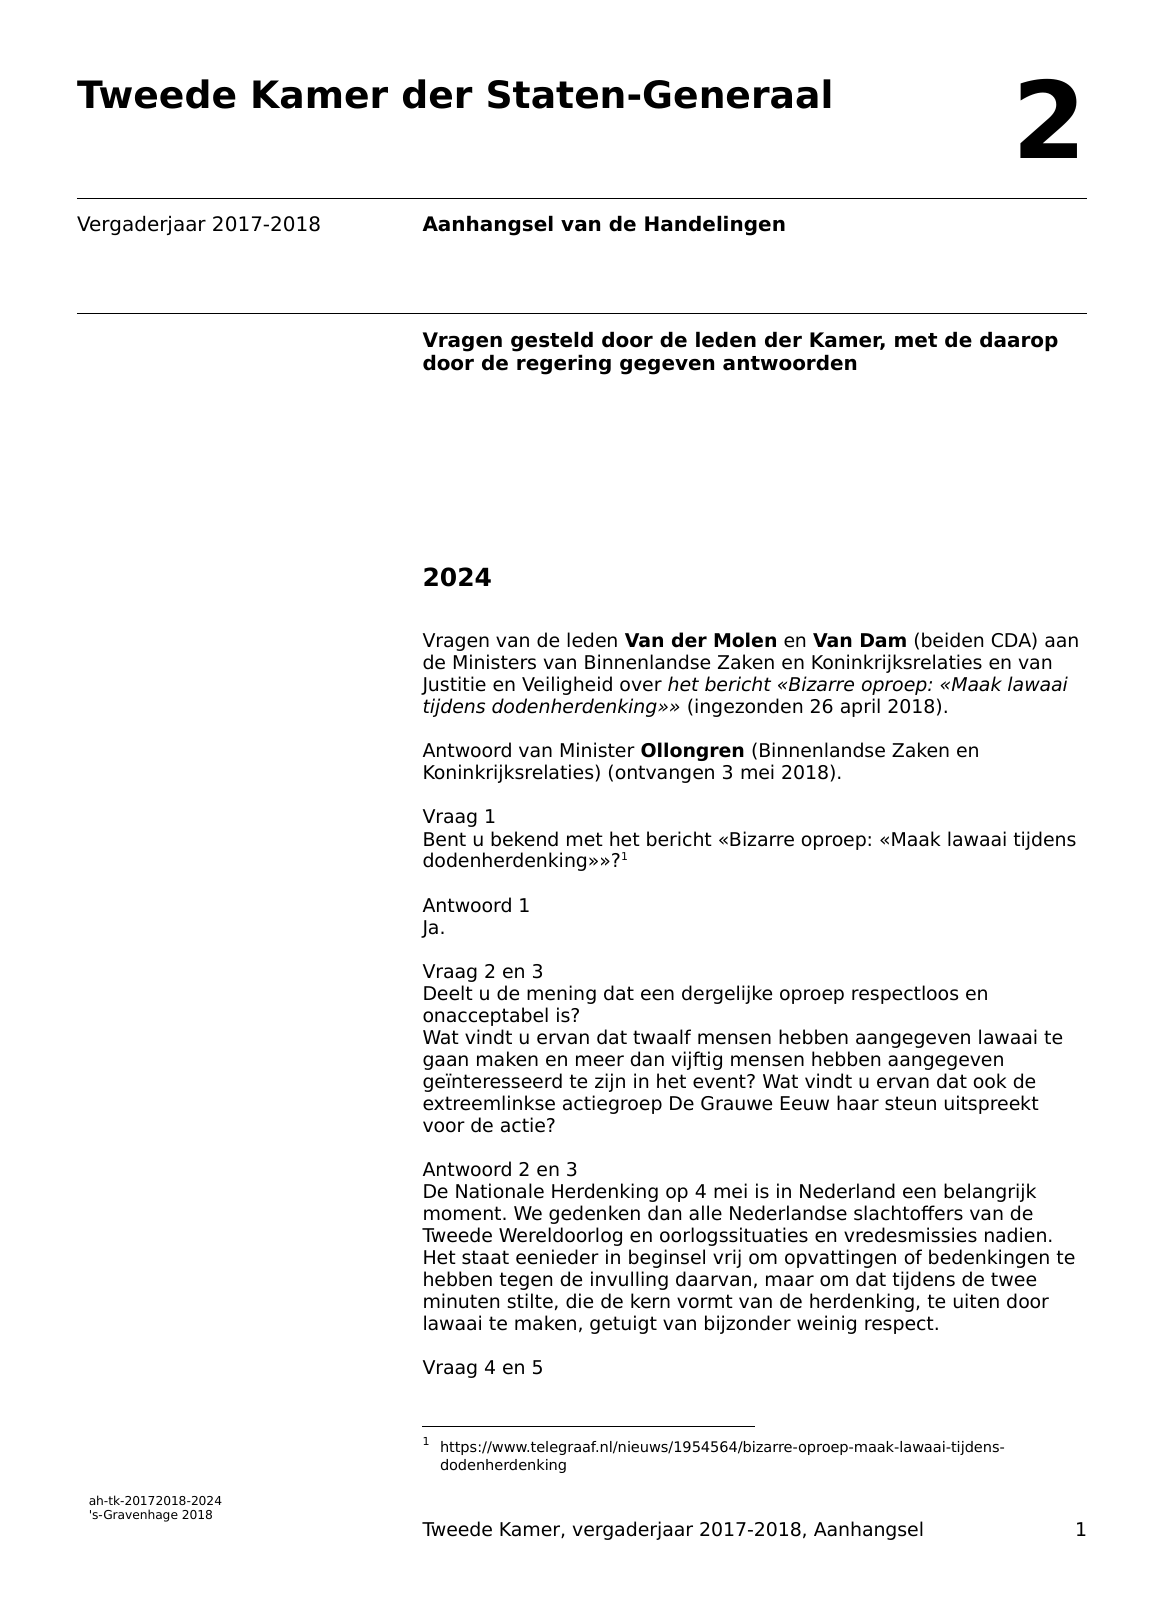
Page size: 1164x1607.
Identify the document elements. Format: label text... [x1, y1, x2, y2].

text 's-Gravenhage 2018 [88, 1508, 323, 1522]
text Deelt u de mening dat een dergelijke oproep respectloos en onacceptabel is? [422, 983, 1087, 1027]
text De Nationale Herdenking op 4 mei is in Nederland een belangrijk moment. We gedenken dan alle Nederlandse slachtoffers van de Tweede Wereldoorlog en oorlogssituaties en vredesmissies nadien. Het staat eenieder in beginsel vrij om opvattingen of bedenkingen te hebben tegen de invulling daarvan, maar om dat tijdens de twee minuten stilte, die de kern vormt van de herdenking, te uiten door lawaai te maken, getuigt van bijzonder weinig respect. [422, 1181, 1087, 1334]
table_header Tweede Kamer der Staten-Generaal [77, 59, 886, 198]
text Antwoord van Minister Ollongren (Binnenlandse Zaken en Koninkrijksrelaties) (ontvangen 3 mei 2018). [422, 740, 1087, 784]
text Vragen van de leden Van der Molen en Van Dam (beiden CDA) aan de Ministers van Binnenlandse Zaken en Koninkrijksrelaties en van Justitie en Veiligheid over het bericht «Bizarre oproep: «Maak lawaai tijdens dodenherdenking»» (ingezonden 26 april 2018). [422, 630, 1087, 718]
text Wat vindt u ervan dat twaalf mensen hebben aangegeven lawaai te gaan maken en meer dan vijftig mensen hebben aangegeven geïnteresseerd te zijn in het event? Wat vindt u ervan dat ook de extreemlinkse actiegroep De Grauwe Eeuw haar steun uitspreekt voor de actie? [422, 1027, 1087, 1137]
text Vraag 4 en 5 [422, 1357, 1087, 1379]
text Antwoord 1 [422, 894, 1087, 917]
table_cell Vragen gesteld door de leden der Kamer, met de daarop door de regering gegeven antwoorden [422, 314, 1087, 375]
text Antwoord 2 en 3 [422, 1159, 1087, 1181]
table_cell [77, 314, 422, 375]
text ah-tk-20172018-2024 [88, 1494, 323, 1508]
text Vraag 1 [422, 806, 1087, 828]
text 2024 [422, 563, 1087, 592]
text Bent u bekend met het bericht «Bizarre oproep: «Maak lawaai tijdens dodenherdenking»»? [422, 828, 1087, 872]
table_cell Vergaderjaar 2017-2018 [77, 199, 422, 313]
text Vraag 2 en 3 [422, 961, 1087, 983]
table_cell Aanhangsel van de Handelingen [422, 199, 1087, 313]
text https://www.telegraaf.nl/nieuws/1954564/bizarre-oproep-maak-lawaai-tijdens-dodenherdenking [422, 1435, 1087, 1474]
text Ja. [422, 917, 1087, 938]
table_header 2 [886, 59, 1087, 198]
